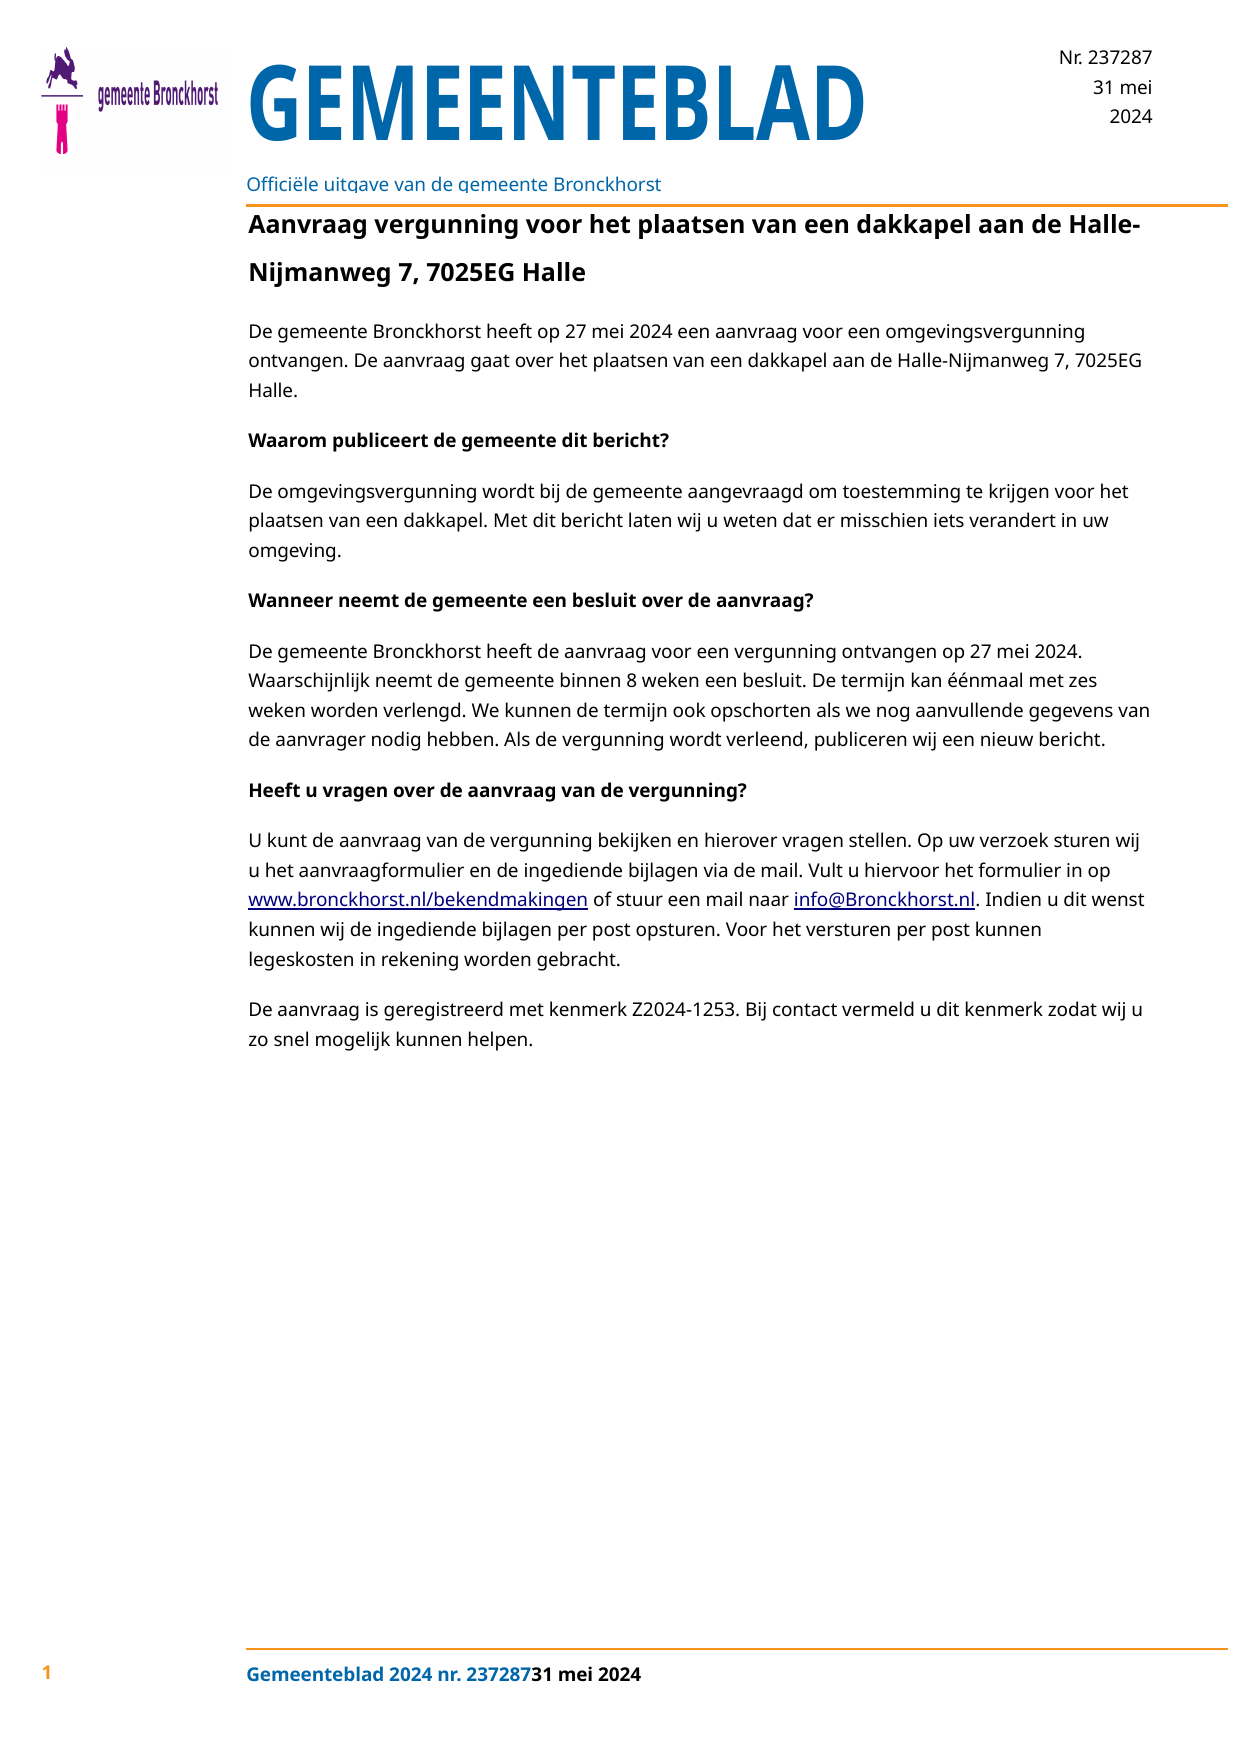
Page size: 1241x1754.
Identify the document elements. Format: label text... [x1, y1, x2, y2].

text Aanvraag vergunning voor het plaatsen van een dakkapel aan de Halle-Nijmanweg 7, 7025EG Halle [248, 207, 1152, 288]
picture [41, 47, 231, 172]
text De omgevingsvergunning wordt bij de gemeente aangevraagd om toestemming te krijgen voor het plaatsen van een dakkapel. Met dit bericht laten wij u weten dat er misschien iets verandert in uw omgeving. [248, 478, 1152, 563]
text Wanneer neemt de gemeente een besluit over de aanvraag? [248, 587, 1152, 613]
text U kunt de aanvraag van de vergunning bekijken en hierover vragen stellen. Op uw verzoek sturen wij u het aanvraagformulier en de ingediende bijlagen via de mail. Vult u hiervoor het formulier in op www.bronckhorst.nl/bekendmakingen of stuur een mail naar info@Bronckhorst.nl. Indien u dit wenst kunnen wij de ingediende bijlagen per post opsturen. Voor het versturen per post kunnen legeskosten in rekening worden gebracht. [248, 827, 1152, 972]
text De aanvraag is geregistreerd met kenmerk Z2024-1253. Bij contact vermeld u dit kenmerk zodat wij u zo snel mogelijk kunnen helpen. [248, 996, 1152, 1052]
text De gemeente Bronckhorst heeft op 27 mei 2024 een aanvraag voor een omgevingsvergunning ontvangen. De aanvraag gaat over het plaatsen van een dakkapel aan de Halle-Nijmanweg 7, 7025EG Halle. [248, 318, 1152, 403]
text Heeft u vragen over de aanvraag van de vergunning? [248, 777, 1152, 803]
text De gemeente Bronckhorst heeft de aanvraag voor een vergunning ontvangen op 27 mei 2024. Waarschijnlijk neemt de gemeente binnen 8 weken een besluit. De termijn kan éénmaal met zes weken worden verlengd. We kunnen de termijn ook opschorten als we nog aanvullende gegevens van de aanvrager nodig hebben. Als de vergunning wordt verleend, publiceren wij een nieuw bericht. [248, 638, 1152, 752]
text Waarom publiceert de gemeente dit bericht? [248, 427, 1152, 453]
